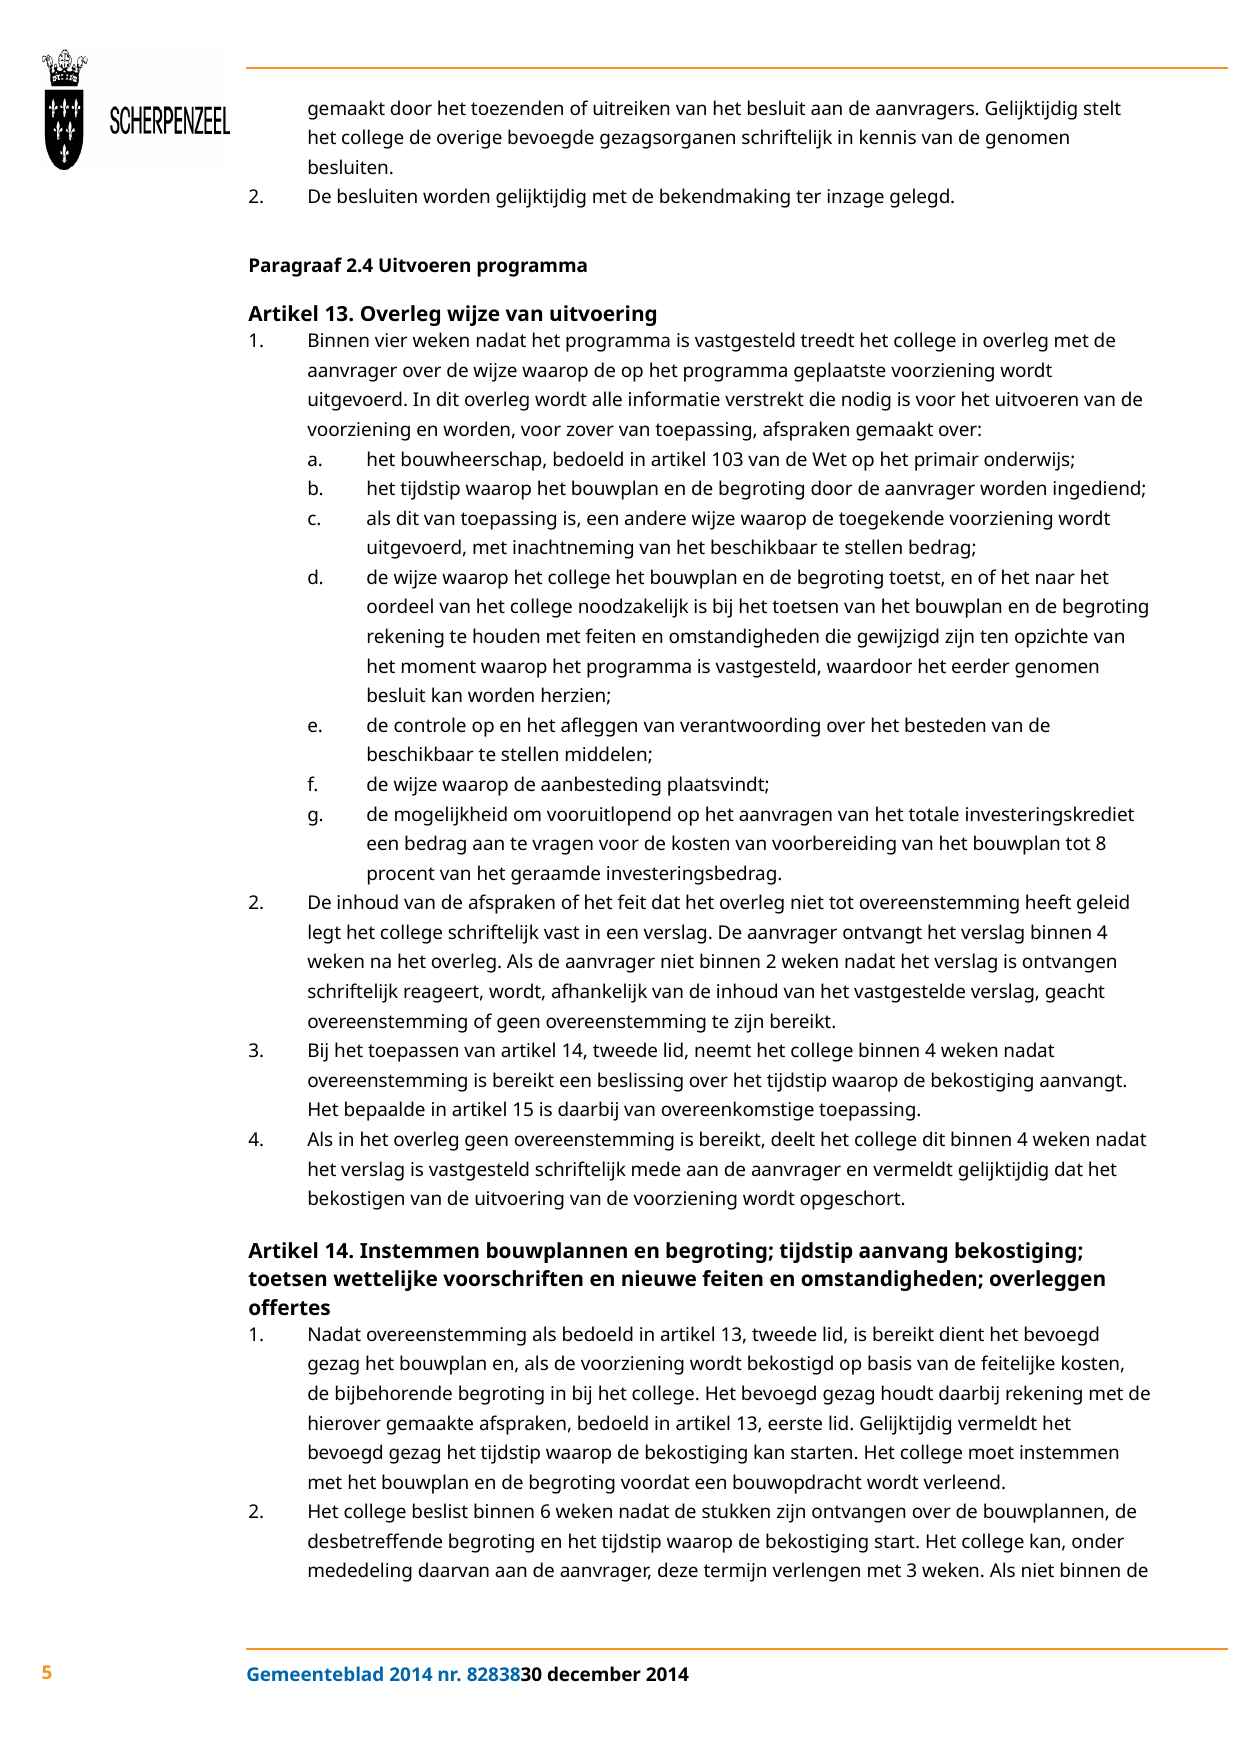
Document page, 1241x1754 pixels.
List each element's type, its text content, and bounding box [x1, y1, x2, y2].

list Binnen vier weken nadat het programma is vastgesteld treedt het college in overleg met de aanvrager over de wijze waarop de op het programma geplaatste voorziening wordt uitgevoerd. In dit overleg wordt alle informatie verstrekt die nodig is voor het uitvoeren van de voorziening en worden, voor zover van toepassing, afspraken gemaakt over: [248, 327, 1152, 442]
list Als in het overleg geen overeenstemming is bereikt, deelt het college dit binnen 4 weken nadat het verslag is vastgesteld schriftelijk mede aan de aanvrager en vermeldt gelijktijdig dat het bekostigen van de uitvoering van de voorziening wordt opgeschort. [248, 1126, 1152, 1211]
picture [41, 47, 231, 172]
list het bouwheerschap, bedoeld in artikel 103 van de Wet op het primair onderwijs; [307, 446, 1152, 471]
list de controle op en het afleggen van verantwoording over het besteden van de beschikbaar te stellen middelen; [307, 712, 1152, 767]
list Bij het toepassen van artikel 14, tweede lid, neemt het college binnen 4 weken nadat overeenstemming is bereikt een beslissing over het tijdstip waarop de bekostiging aanvangt. Het bepaalde in artikel 15 is daarbij van overeenkomstige toepassing. [248, 1037, 1152, 1122]
list Het college beslist binnen 6 weken nadat de stukken zijn ontvangen over de bouwplannen, de desbetreffende begroting en het tijdstip waarop de bekostiging start. Het college kan, onder mededeling daarvan aan de aanvrager, deze termijn verlengen met 3 weken. Als niet binnen de [248, 1498, 1152, 1583]
list Nadat overeenstemming als bedoeld in artikel 13, tweede lid, is bereikt dient het bevoegd gezag het bouwplan en, als de voorziening wordt bekostigd op basis van de feitelijke kosten, de bijbehorende begroting in bij het college. Het bevoegd gezag houdt daarbij rekening met de hierover gemaakte afspraken, bedoeld in artikel 13, eerste lid. Gelijktijdig vermeldt het bevoegd gezag het tijdstip waarop de bekostiging kan starten. Het college moet instemmen met het bouwplan en de begroting voordat een bouwopdracht wordt verleend. [248, 1321, 1152, 1495]
text Artikel 14. Instemmen bouwplannen en begroting; tijdstip aanvang bekostiging; toetsen wettelijke voorschriften en nieuwe feiten en omstandigheden; overleggen offertes [248, 1236, 1152, 1321]
text Artikel 13. Overleg wijze van uitvoering [248, 299, 1152, 327]
list De inhoud van de afspraken of het feit dat het overleg niet tot overeenstemming heeft geleid legt het college schriftelijk vast in een verslag. De aanvrager ontvangt het verslag binnen 4 weken na het overleg. Als de aanvrager niet binnen 2 weken nadat het verslag is ontvangen schriftelijk reageert, wordt, afhankelijk van de inhoud van het vastgestelde verslag, geacht overeenstemming of geen overeenstemming te zijn bereikt. [248, 889, 1152, 1033]
list als dit van toepassing is, een andere wijze waarop de toegekende voorziening wordt uitgevoerd, met inachtneming van het beschikbaar te stellen bedrag; [307, 505, 1152, 560]
list De besluiten worden gelijktijdig met de bekendmaking ter inzage gelegd. [248, 183, 1152, 209]
list de wijze waarop de aanbesteding plaatsvindt; [307, 771, 1152, 797]
list de wijze waarop het college het bouwplan en de begroting toetst, en of het naar het oordeel van het college noodzakelijk is bij het toetsen van het bouwplan en de begroting rekening te houden met feiten en omstandigheden die gewijzigd zijn ten opzichte van het moment waarop het programma is vastgesteld, waardoor het eerder genomen besluit kan worden herzien; [307, 564, 1152, 708]
list de mogelijkheid om vooruitlopend op het aanvragen van het totale investeringskrediet een bedrag aan te vragen voor de kosten van voorbereiding van het bouwplan tot 8 procent van het geraamde investeringsbedrag. [307, 801, 1152, 886]
text Paragraaf 2.4 Uitvoeren programma [248, 252, 1152, 278]
list gemaakt door het toezenden of uitreiken van het besluit aan de aanvragers. Gelijktijdig stelt het college de overige bevoegde gezagsorganen schriftelijk in kennis van de genomen besluiten. [248, 95, 1152, 180]
list het tijdstip waarop het bouwplan en de begroting door de aanvrager worden ingediend; [307, 475, 1152, 501]
